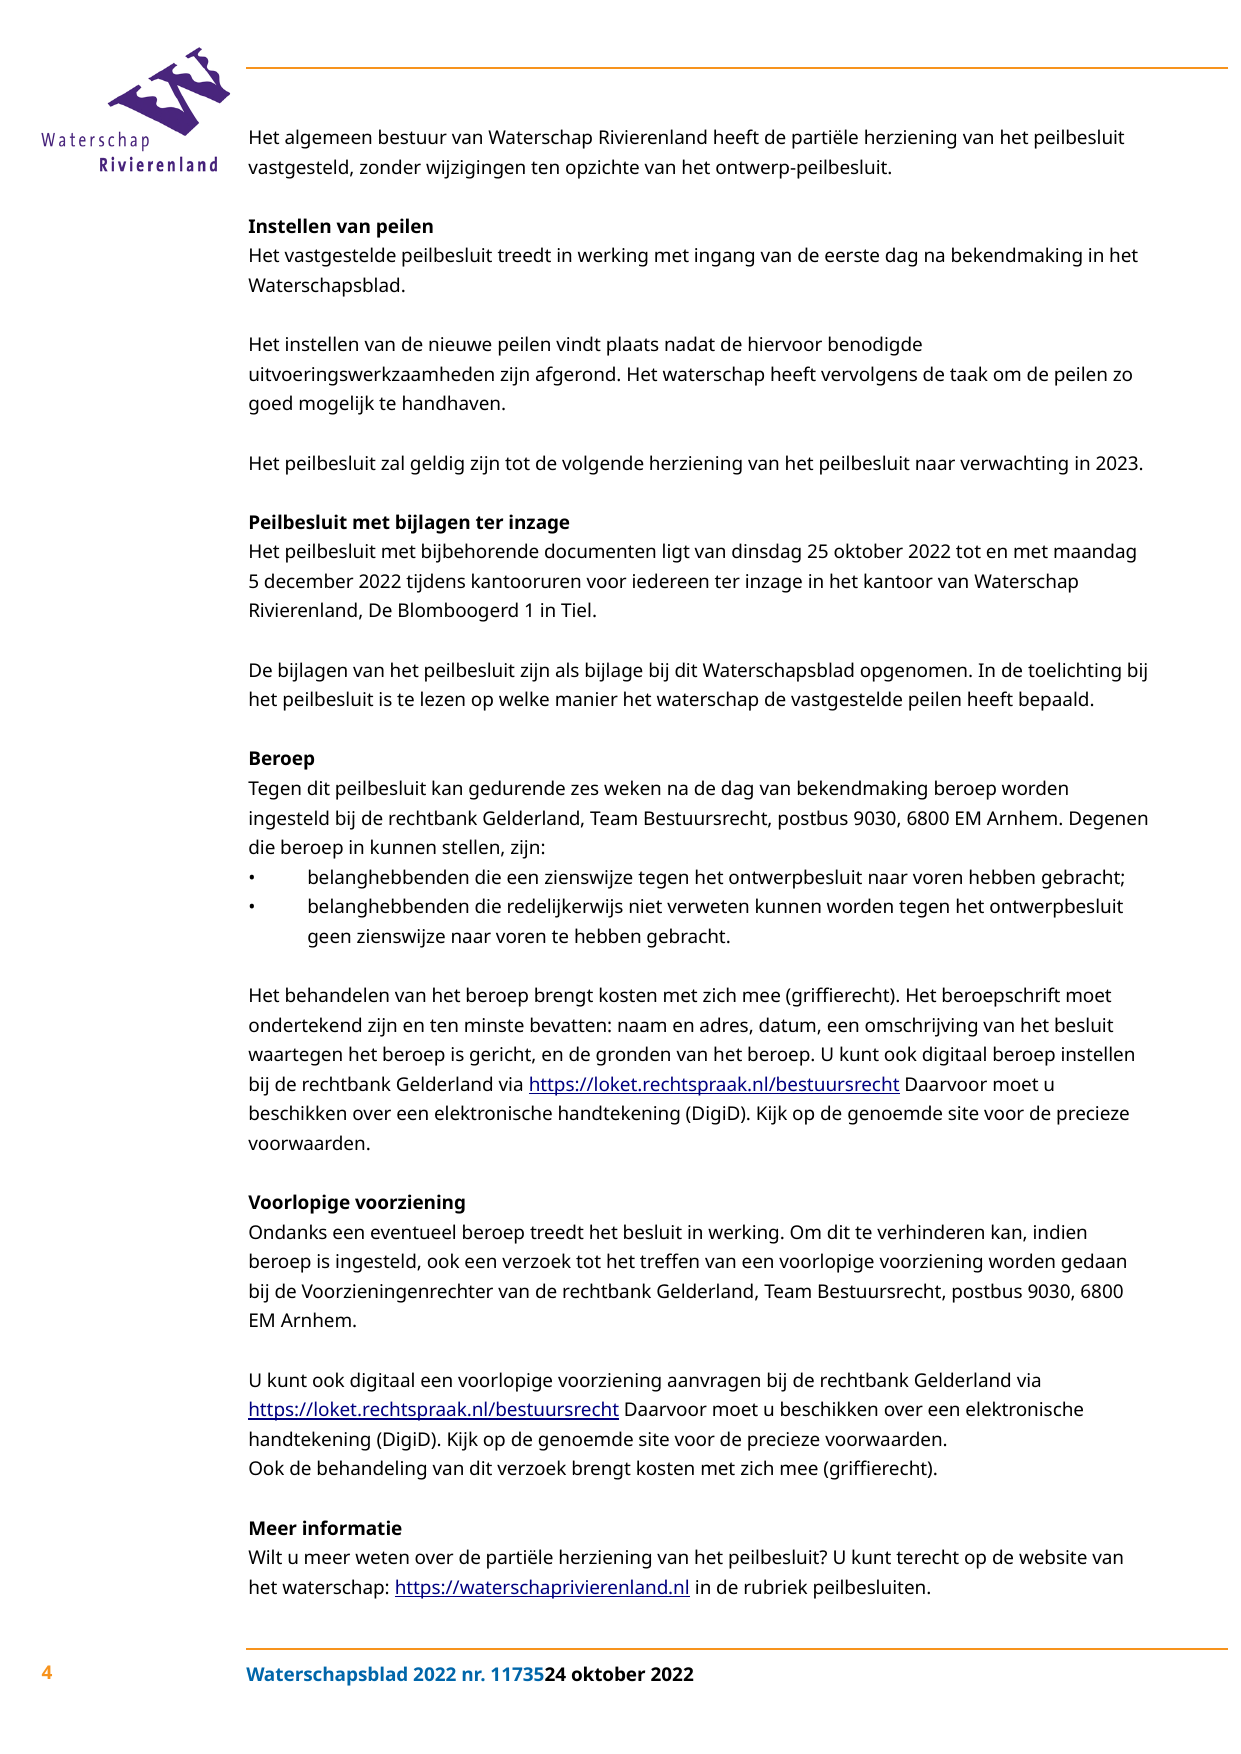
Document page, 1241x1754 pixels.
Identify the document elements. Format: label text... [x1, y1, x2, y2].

text Tegen dit peilbesluit kan gedurende zes weken na de dag van bekendmaking beroep worden ingesteld bij de rechtbank Gelderland, Team Bestuursrecht, postbus 9030, 6800 EM Arnhem. Degenen die beroep in kunnen stellen, zijn: [248, 775, 1152, 860]
text Instellen van peilen [248, 213, 1152, 239]
text Het instellen van de nieuwe peilen vindt plaats nadat de hiervoor benodigde uitvoeringswerkzaamheden zijn afgerond. Het waterschap heeft vervolgens de taak om de peilen zo goed mogelijk te handhaven. [248, 331, 1152, 416]
list belanghebbenden die redelijkerwijs niet verweten kunnen worden tegen het ontwerpbesluit geen zienswijze naar voren te hebben gebracht. [248, 893, 1152, 949]
text Voorlopige voorziening [248, 1189, 1152, 1215]
text Meer informatie [248, 1515, 1152, 1541]
text Het behandelen van het beroep brengt kosten met zich mee (griffierecht). Het beroepschrift moet ondertekend zijn en ten minste bevatten: naam en adres, datum, een omschrijving van het besluit waartegen het beroep is gericht, en de gronden van het beroep. U kunt ook digitaal beroep instellen bij de rechtbank Gelderland via https://loket.rechtspraak.nl/bestuursrecht Daarvoor moet u beschikken over een elektronische handtekening (DigiD). Kijk op de genoemde site voor de precieze voorwaarden. [248, 982, 1152, 1156]
text Ook de behandeling van dit verzoek brengt kosten met zich mee (griffierecht). [248, 1456, 1152, 1481]
text Het peilbesluit met bijbehorende documenten ligt van dinsdag 25 oktober 2022 tot en met maandag 5 december 2022 tijdens kantooruren voor iedereen ter inzage in het kantoor van Waterschap Rivierenland, De Blomboogerd 1 in Tiel. [248, 538, 1152, 623]
text Het algemeen bestuur van Waterschap Rivierenland heeft de partiële herziening van het peilbesluit vastgesteld, zonder wijzigingen ten opzichte van het ontwerp-peilbesluit. [248, 124, 1152, 180]
text De bijlagen van het peilbesluit zijn als bijlage bij dit Waterschapsblad opgenomen. In de toelichting bij het peilbesluit is te lezen op welke manier het waterschap de vastgestelde peilen heeft bepaald. [248, 657, 1152, 712]
text Het vastgestelde peilbesluit treedt in werking met ingang van de eerste dag na bekendmaking in het Waterschapsblad. [248, 243, 1152, 298]
text Peilbesluit met bijlagen ter inzage [248, 509, 1152, 535]
text Ondanks een eventueel beroep treedt het besluit in werking. Om dit te verhinderen kan, indien beroep is ingesteld, ook een verzoek tot het treffen van een voorlopige voorziening worden gedaan bij de Voorzieningenrechter van de rechtbank Gelderland, Team Bestuursrecht, postbus 9030, 6800 EM Arnhem. [248, 1219, 1152, 1333]
picture [41, 47, 231, 172]
text Het peilbesluit zal geldig zijn tot de volgende herziening van het peilbesluit naar verwachting in 2023. [248, 450, 1152, 476]
text Wilt u meer weten over de partiële herziening van het peilbesluit? U kunt terecht op de website van het waterschap: https://waterschaprivierenland.nl in de rubriek peilbesluiten. [248, 1544, 1152, 1600]
text U kunt ook digitaal een voorlopige voorziening aanvragen bij de rechtbank Gelderland via https://loket.rechtspraak.nl/bestuursrecht Daarvoor moet u beschikken over een elektronische handtekening (DigiD). Kijk op de genoemde site voor de precieze voorwaarden. [248, 1367, 1152, 1452]
list belanghebbenden die een zienswijze tegen het ontwerpbesluit naar voren hebben gebracht; [248, 864, 1152, 890]
text Beroep [248, 746, 1152, 771]
